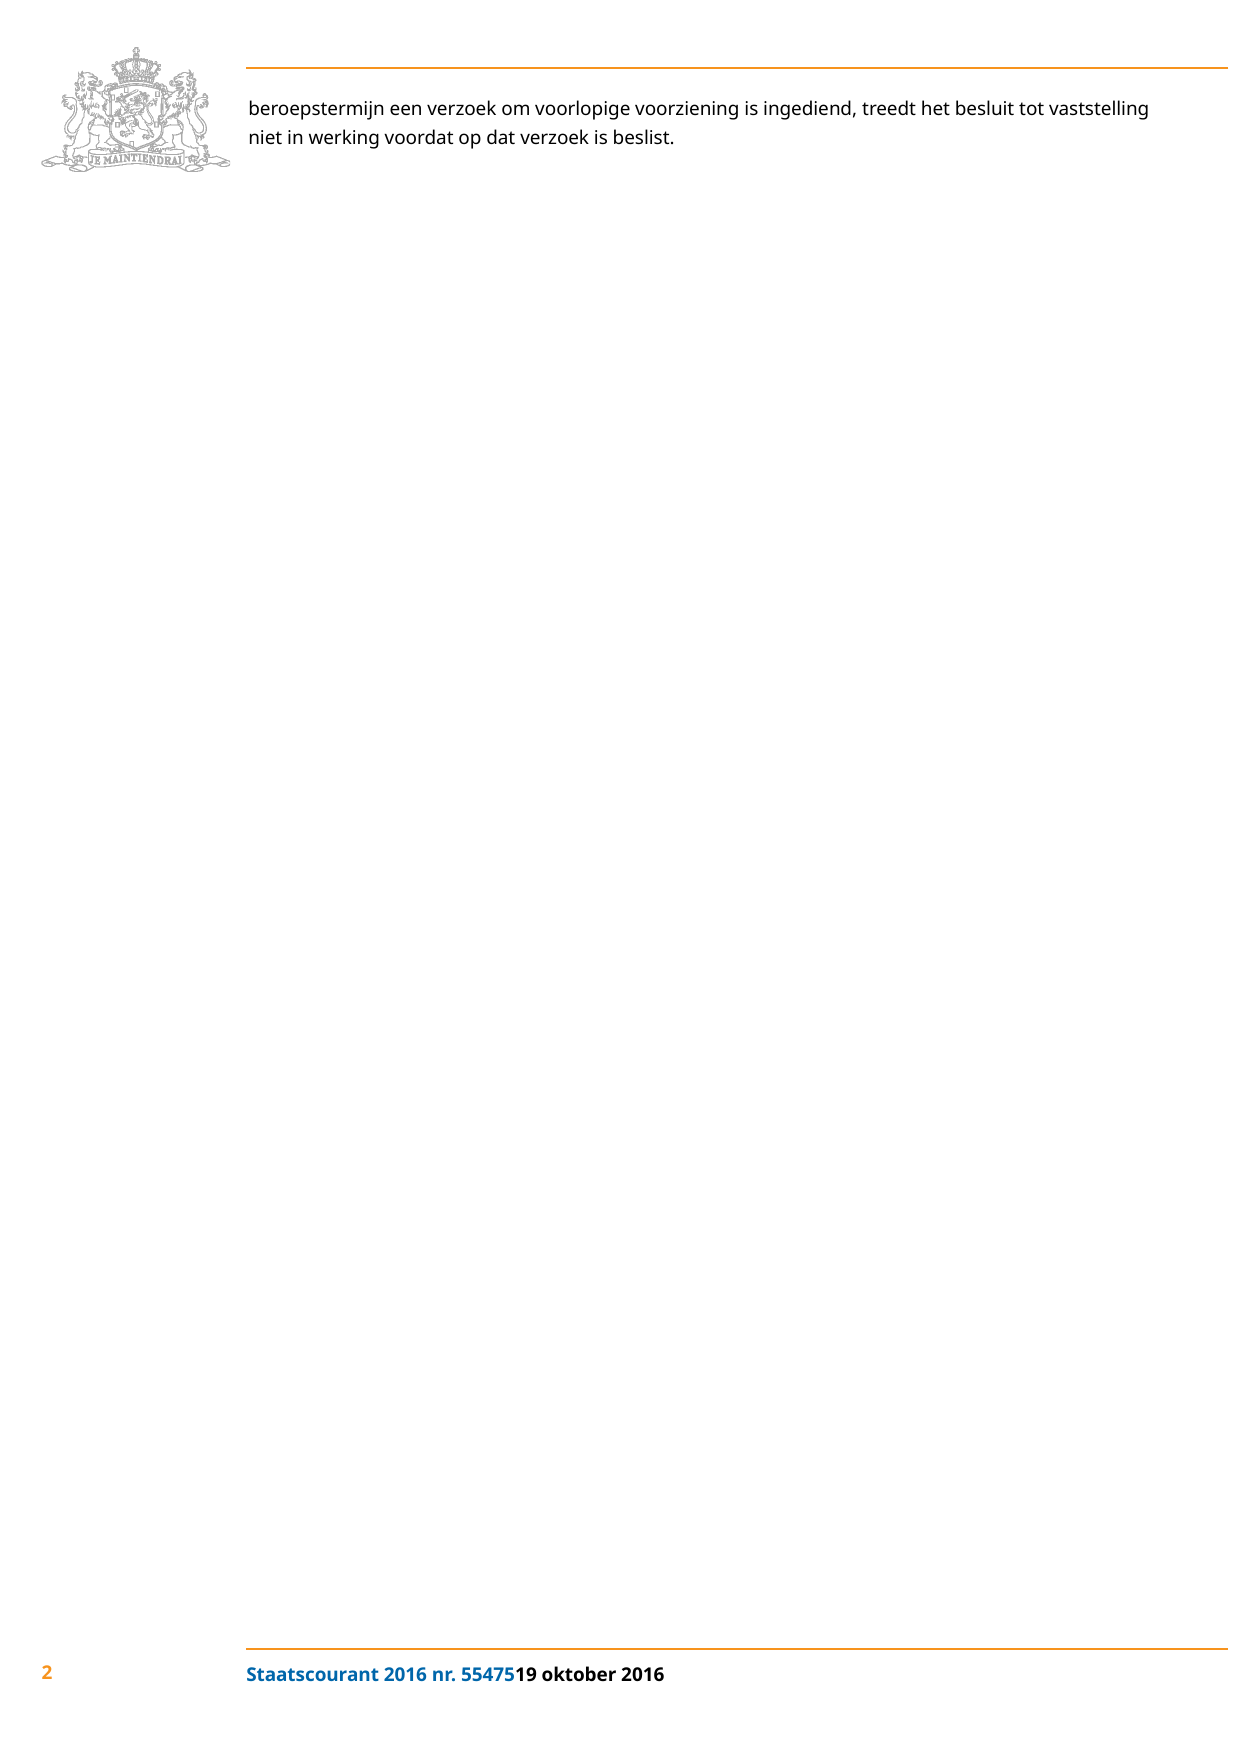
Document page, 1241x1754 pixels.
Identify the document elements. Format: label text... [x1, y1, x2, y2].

text beroepstermijn een verzoek om voorlopige voorziening is ingediend, treedt het besluit tot vaststelling niet in werking voordat op dat verzoek is beslist. [248, 95, 1152, 150]
picture [41, 47, 231, 172]
